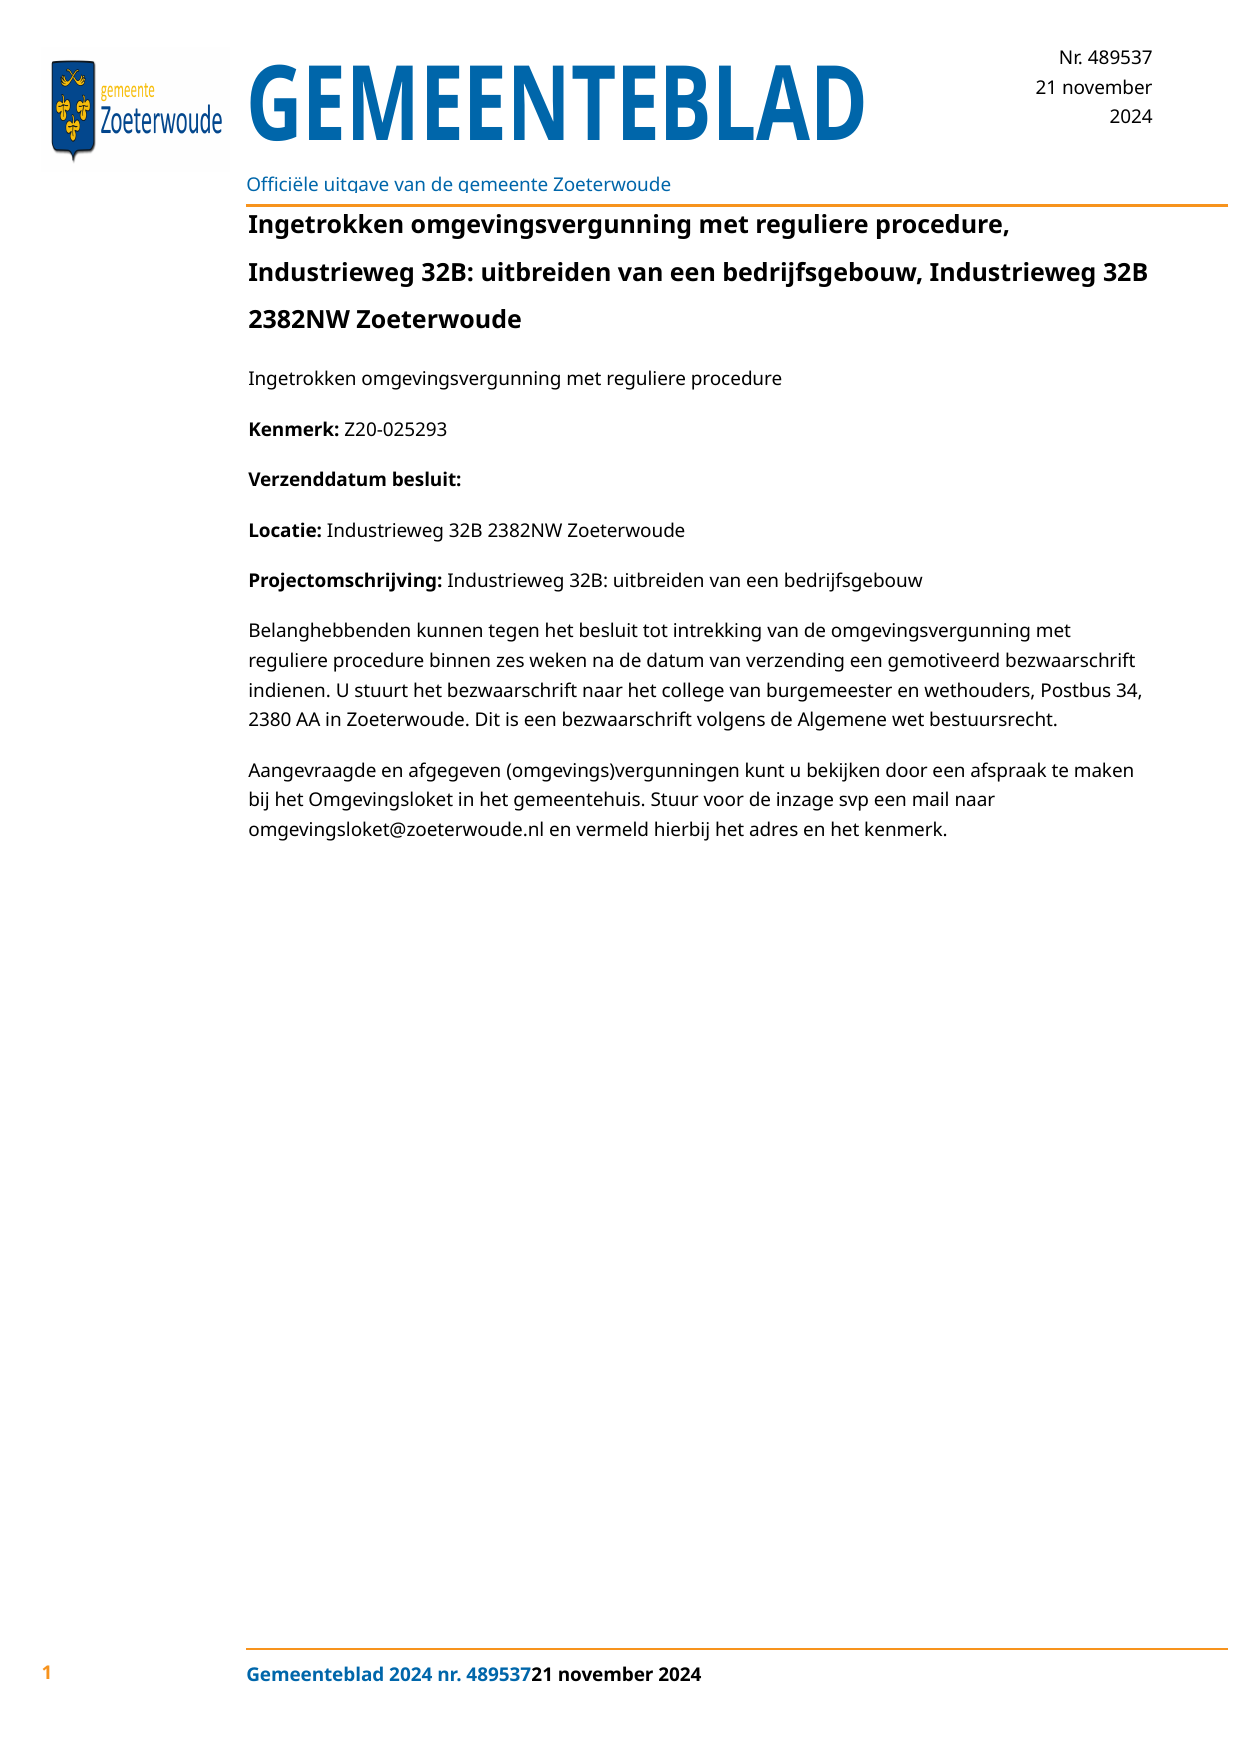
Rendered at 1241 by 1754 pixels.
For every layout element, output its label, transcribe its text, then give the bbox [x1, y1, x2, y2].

text Projectomschrijving: Industrieweg 32B: uitbreiden van een bedrijfsgebouw [248, 567, 1152, 593]
picture [41, 47, 231, 172]
text Locatie: Industrieweg 32B 2382NW Zoeterwoude [248, 517, 1152, 542]
text Aangevraagde en afgegeven (omgevings)vergunningen kunt u bekijken door een afspraak te maken bij het Omgevingsloket in het gemeentehuis. Stuur voor de inzage svp een mail naar omgevingsloket@zoeterwoude.nl en vermeld hierbij het adres en het kenmerk. [248, 757, 1152, 842]
text Ingetrokken omgevingsvergunning met reguliere procedure, Industrieweg 32B: uitbreiden van een bedrijfsgebouw, Industrieweg 32B 2382NW Zoeterwoude [248, 207, 1152, 336]
text Kenmerk: Z20-025293 [248, 416, 1152, 442]
text Belanghebbenden kunnen tegen het besluit tot intrekking van de omgevingsvergunning met reguliere procedure binnen zes weken na de datum van verzending een gemotiveerd bezwaarschrift indienen. U stuurt het bezwaarschrift naar het college van burgemeester en wethouders, Postbus 34, 2380 AA in Zoeterwoude. Dit is een bezwaarschrift volgens de Algemene wet bestuursrecht. [248, 618, 1152, 732]
text Verzenddatum besluit: [248, 466, 1152, 492]
text Ingetrokken omgevingsvergunning met reguliere procedure [248, 366, 1152, 391]
